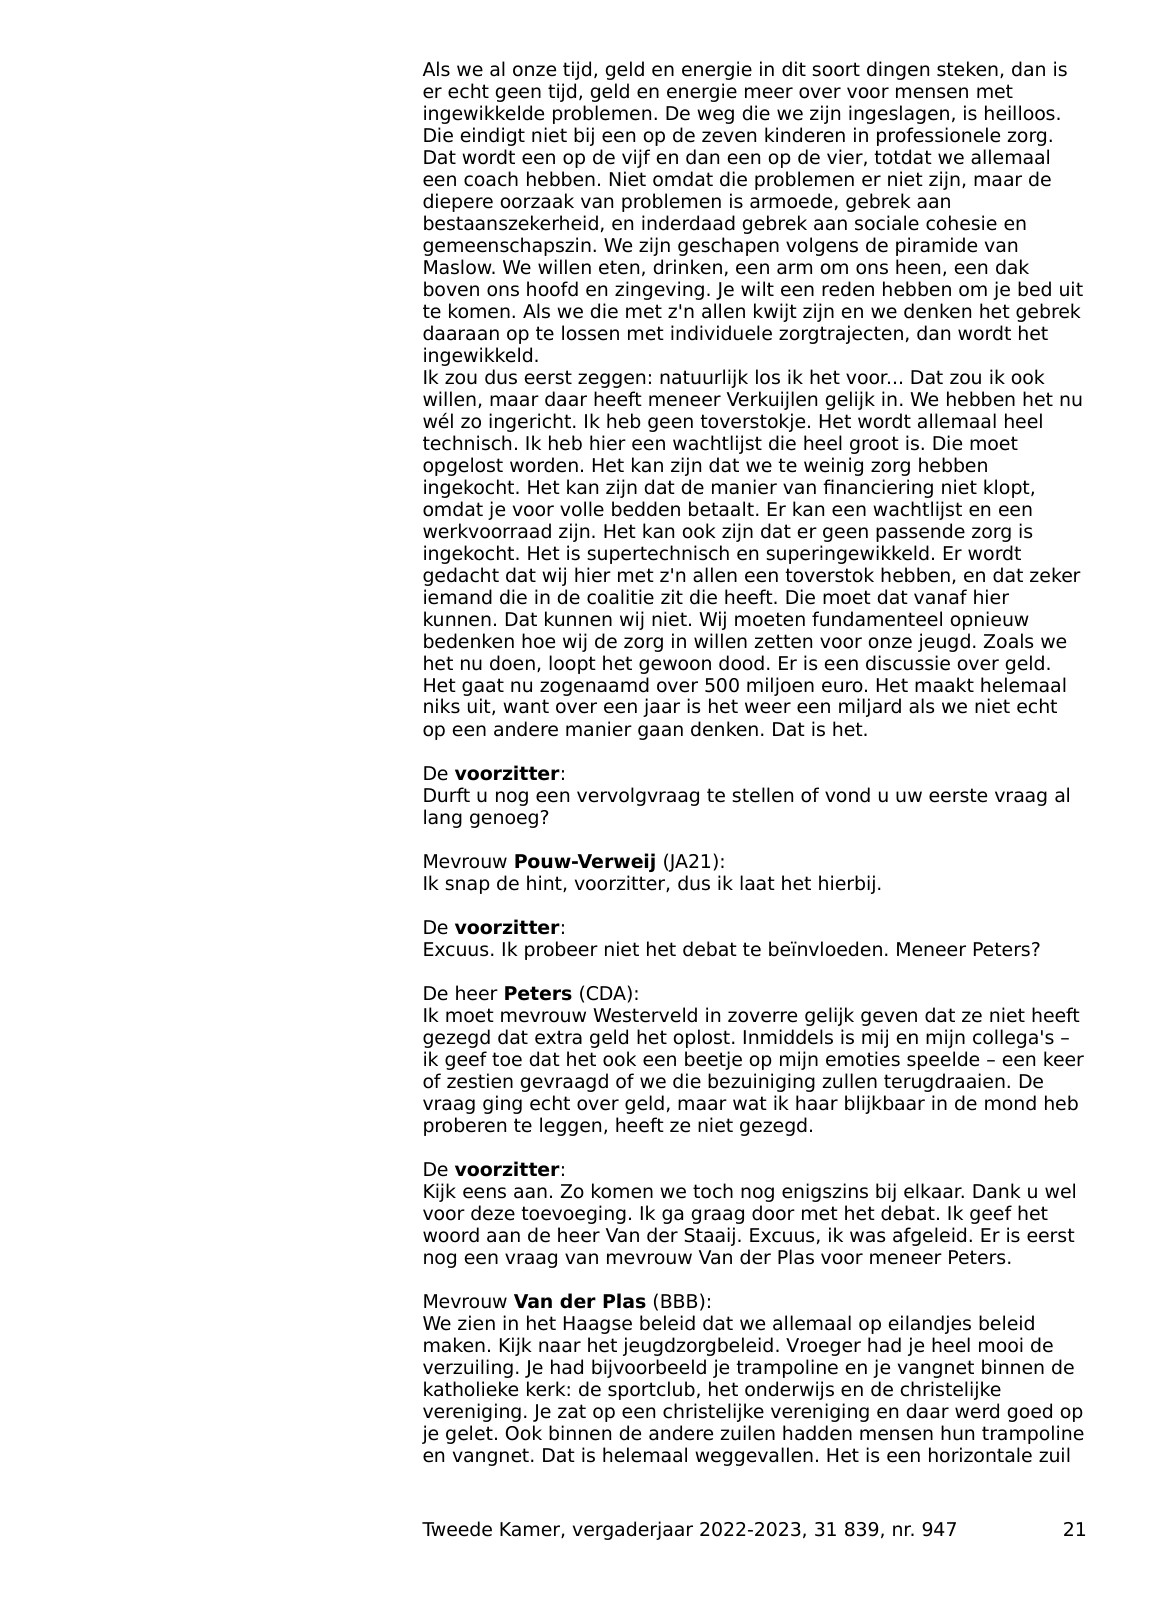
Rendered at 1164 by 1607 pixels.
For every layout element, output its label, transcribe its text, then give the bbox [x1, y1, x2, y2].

text Mevrouw Van der Plas (BBB): [422, 1291, 1087, 1313]
text Kijk eens aan. Zo komen we toch nog enigszins bij elkaar. Dank u wel voor deze toevoeging. Ik ga graag door met het debat. Ik geef het woord aan de heer Van der Staaij. Excuus, ik was afgeleid. Er is eerst nog een vraag van mevrouw Van der Plas voor meneer Peters. [422, 1181, 1087, 1269]
text Ik moet mevrouw Westerveld in zoverre gelijk geven dat ze niet heeft gezegd dat extra geld het oplost. Inmiddels is mij en mijn collega's – ik geef toe dat het ook een beetje op mijn emoties speelde – een keer of zestien gevraagd of we die bezuiniging zullen terugdraaien. De vraag ging echt over geld, maar wat ik haar blijkbaar in de mond heb proberen te leggen, heeft ze niet gezegd. [422, 1005, 1087, 1137]
text We zien in het Haagse beleid dat we allemaal op eilandjes beleid maken. Kijk naar het jeugdzorgbeleid. Vroeger had je heel mooi de verzuiling. Je had bijvoorbeeld je trampoline en je vangnet binnen de katholieke kerk: de sportclub, het onderwijs en de christelijke vereniging. Je zat op een christelijke vereniging en daar werd goed op je gelet. Ook binnen de andere zuilen hadden mensen hun trampoline en vangnet. Dat is helemaal weggevallen. Het is een horizontale zuil [422, 1313, 1087, 1467]
text De voorzitter: [422, 763, 1087, 784]
text De voorzitter: [422, 917, 1087, 939]
text Durft u nog een vervolgvraag te stellen of vond u uw eerste vraag al lang genoeg? [422, 784, 1087, 828]
text Ik zou dus eerst zeggen: natuurlijk los ik het voor... Dat zou ik ook willen, maar daar heeft meneer Verkuijlen gelijk in. We hebben het nu wél zo ingericht. Ik heb geen toverstokje. Het wordt allemaal heel technisch. Ik heb hier een wachtlijst die heel groot is. Die moet opgelost worden. Het kan zijn dat we te weinig zorg hebben ingekocht. Het kan zijn dat de manier van financiering niet klopt, omdat je voor volle bedden betaalt. Er kan een wachtlijst en een werkvoorraad zijn. Het kan ook zijn dat er geen passende zorg is ingekocht. Het is supertechnisch en superingewikkeld. Er wordt gedacht dat wij hier met z'n allen een toverstok hebben, en dat zeker iemand die in de coalitie zit die heeft. Die moet dat vanaf hier kunnen. Dat kunnen wij niet. Wij moeten fundamenteel opnieuw bedenken hoe wij de zorg in willen zetten voor onze jeugd. Zoals we het nu doen, loopt het gewoon dood. Er is een discussie over geld. Het gaat nu zogenaamd over 500 miljoen euro. Het maakt helemaal niks uit, want over een jaar is het weer een miljard als we niet echt op een andere manier gaan denken. Dat is het. [422, 367, 1087, 740]
text Ik snap de hint, voorzitter, dus ik laat het hierbij. [422, 873, 1087, 895]
text Excuus. Ik probeer niet het debat te beïnvloeden. Meneer Peters? [422, 939, 1087, 961]
text Als we al onze tijd, geld en energie in dit soort dingen steken, dan is er echt geen tijd, geld en energie meer over voor mensen met ingewikkelde problemen. De weg die we zijn ingeslagen, is heilloos. Die eindigt niet bij een op de zeven kinderen in professionele zorg. Dat wordt een op de vijf en dan een op de vier, totdat we allemaal een coach hebben. Niet omdat die problemen er niet zijn, maar de diepere oorzaak van problemen is armoede, gebrek aan bestaanszekerheid, en inderdaad gebrek aan sociale cohesie en gemeenschapszin. We zijn geschapen volgens de piramide van Maslow. We willen eten, drinken, een arm om ons heen, een dak boven ons hoofd en zingeving. Je wilt een reden hebben om je bed uit te komen. Als we die met z'n allen kwijt zijn en we denken het gebrek daaraan op te lossen met individuele zorgtrajecten, dan wordt het ingewikkeld. [422, 59, 1087, 367]
text De voorzitter: [422, 1159, 1087, 1181]
text Mevrouw Pouw-Verweij (JA21): [422, 851, 1087, 873]
text De heer Peters (CDA): [422, 983, 1087, 1005]
